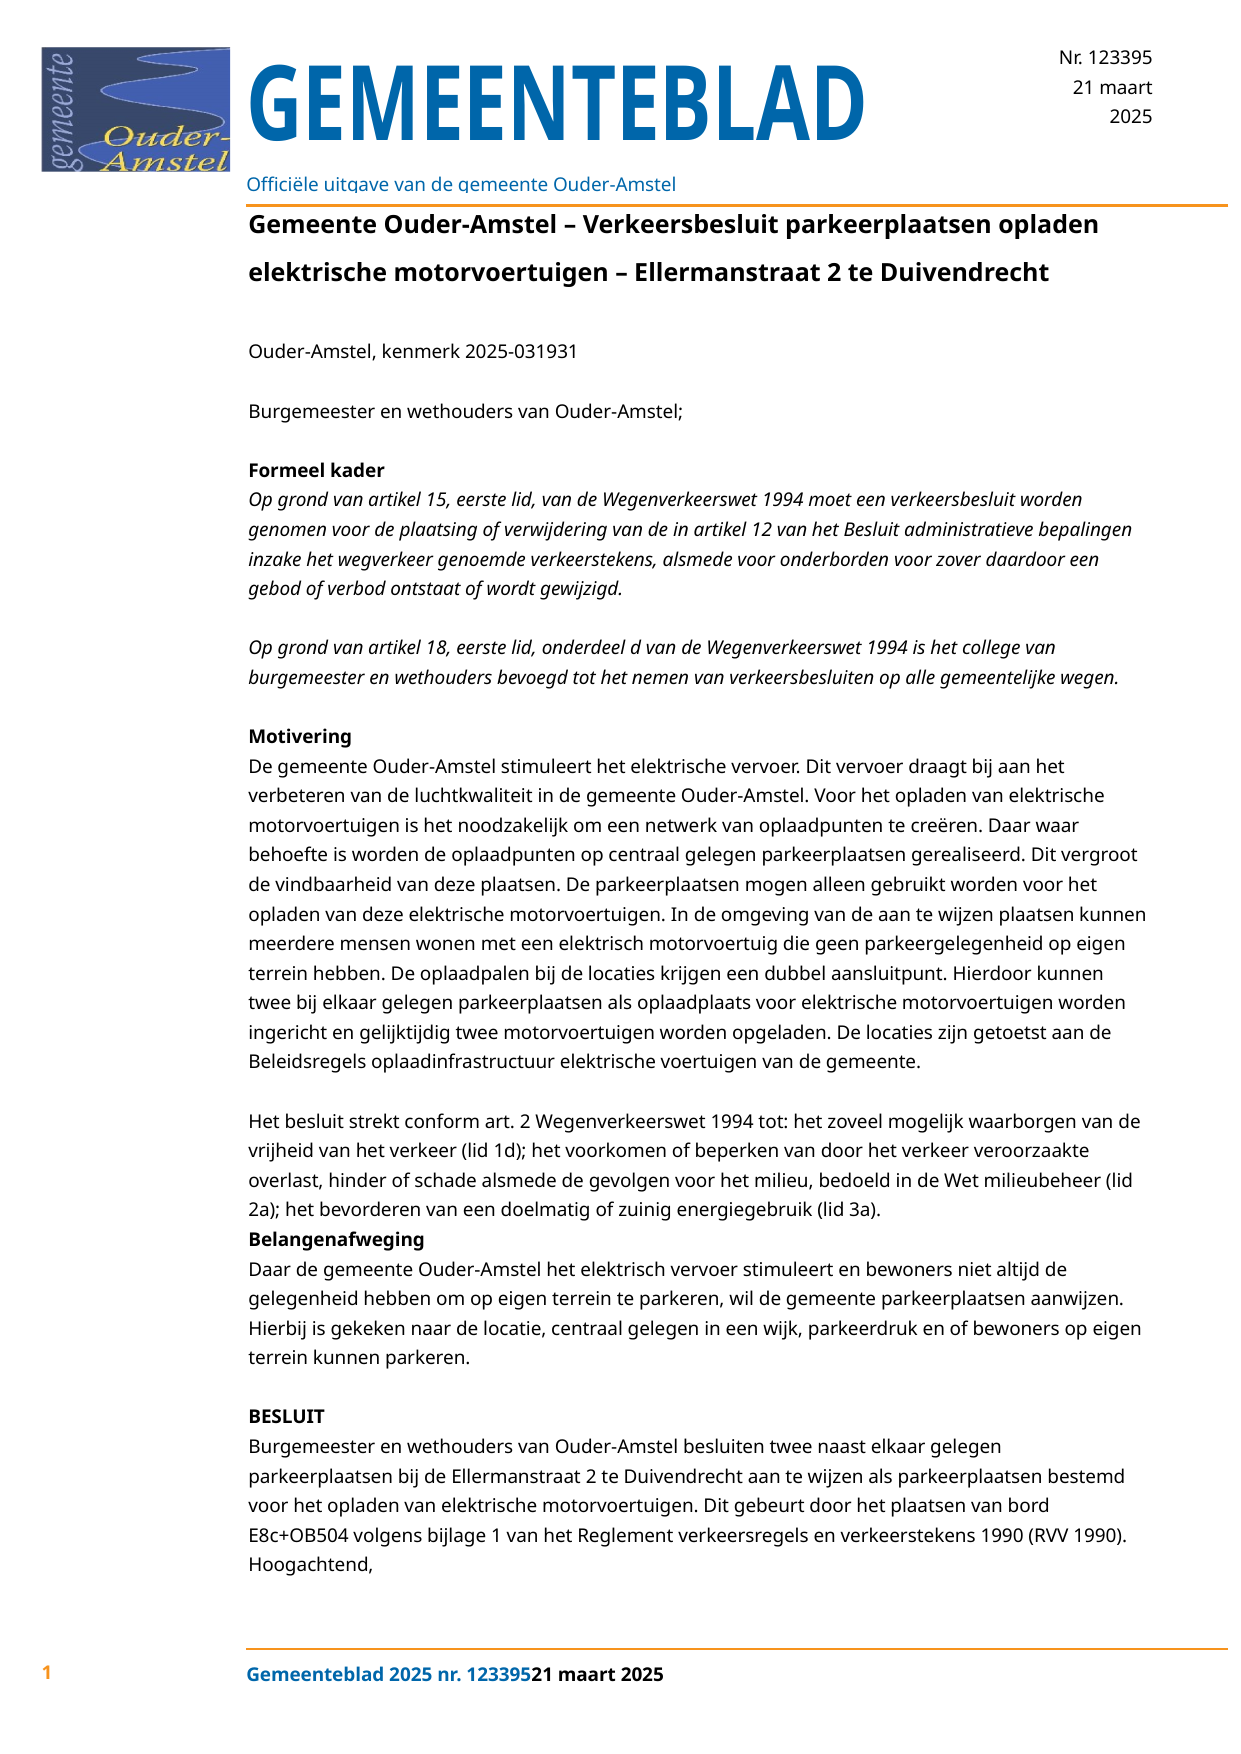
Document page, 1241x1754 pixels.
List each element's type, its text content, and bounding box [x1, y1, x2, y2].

picture [41, 47, 231, 172]
text BESLUIT [248, 1404, 1152, 1429]
text Daar de gemeente Ouder-Amstel het elektrisch vervoer stimuleert en bewoners niet altijd de gelegenheid hebben om op eigen terrein te parkeren, wil de gemeente parkeerplaatsen aanwijzen. Hierbij is gekeken naar de locatie, centraal gelegen in een wijk, parkeerdruk en of bewoners op eigen terrein kunnen parkeren. [248, 1256, 1152, 1370]
text Ouder-Amstel, kenmerk 2025-031931 [248, 339, 1152, 364]
text Burgemeester en wethouders van Ouder-Amstel besluiten twee naast elkaar gelegen parkeerplaatsen bij de Ellermanstraat 2 te Duivendrecht aan te wijzen als parkeerplaatsen bestemd voor het opladen van elektrische motorvoertuigen. Dit gebeurt door het plaatsen van bord E8c+OB504 volgens bijlage 1 van het Reglement verkeersregels en verkeerstekens 1990 (RVV 1990). [248, 1433, 1152, 1548]
text Op grond van artikel 18, eerste lid, onderdeel d van de Wegenverkeerswet 1994 is het college van burgemeester en wethouders bevoegd tot het nemen van verkeersbesluiten op alle gemeentelijke wegen. [248, 634, 1152, 690]
text Burgemeester en wethouders van Ouder-Amstel; [248, 398, 1152, 423]
text Op grond van artikel 15, eerste lid, van de Wegenverkeerswet 1994 moet een verkeersbesluit worden genomen voor de plaatsing of verwijdering van de in artikel 12 van het Besluit administratieve bepalingen inzake het wegverkeer genoemde verkeerstekens, alsmede voor onderborden voor zover daardoor een gebod of verbod ontstaat of wordt gewijzigd. [248, 487, 1152, 601]
text Motivering [248, 723, 1152, 749]
text De gemeente Ouder-Amstel stimuleert het elektrische vervoer. Dit vervoer draagt bij aan het verbeteren van de luchtkwaliteit in de gemeente Ouder-Amstel. Voor het opladen van elektrische motorvoertuigen is het noodzakelijk om een netwerk van oplaadpunten te creëren. Daar waar behoefte is worden de oplaadpunten op centraal gelegen parkeerplaatsen gerealiseerd. Dit vergroot de vindbaarheid van deze plaatsen. De parkeerplaatsen mogen alleen gebruikt worden voor het opladen van deze elektrische motorvoertuigen. In de omgeving van de aan te wijzen plaatsen kunnen meerdere mensen wonen met een elektrisch motorvoertuig die geen parkeergelegenheid op eigen terrein hebben. De oplaadpalen bij de locaties krijgen een dubbel aansluitpunt. Hierdoor kunnen twee bij elkaar gelegen parkeerplaatsen als oplaadplaats voor elektrische motorvoertuigen worden ingericht en gelijktijdig twee motorvoertuigen worden opgeladen. De locaties zijn getoetst aan de Beleidsregels oplaadinfrastructuur elektrische voertuigen van de gemeente. [248, 753, 1152, 1074]
text Gemeente Ouder-Amstel – Verkeersbesluit parkeerplaatsen opladen elektrische motorvoertuigen – Ellermanstraat 2 te Duivendrecht [248, 207, 1152, 288]
text Belangenafweging [248, 1226, 1152, 1252]
text Hoogachtend, [248, 1552, 1152, 1577]
text Formeel kader [248, 457, 1152, 483]
text Het besluit strekt conform art. 2 Wegenverkeerswet 1994 tot: het zoveel mogelijk waarborgen van de vrijheid van het verkeer (lid 1d); het voorkomen of beperken van door het verkeer veroorzaakte overlast, hinder of schade alsmede de gevolgen voor het milieu, bedoeld in de Wet milieubeheer (lid 2a); het bevorderen van een doelmatig of zuinig energiegebruik (lid 3a). [248, 1108, 1152, 1222]
